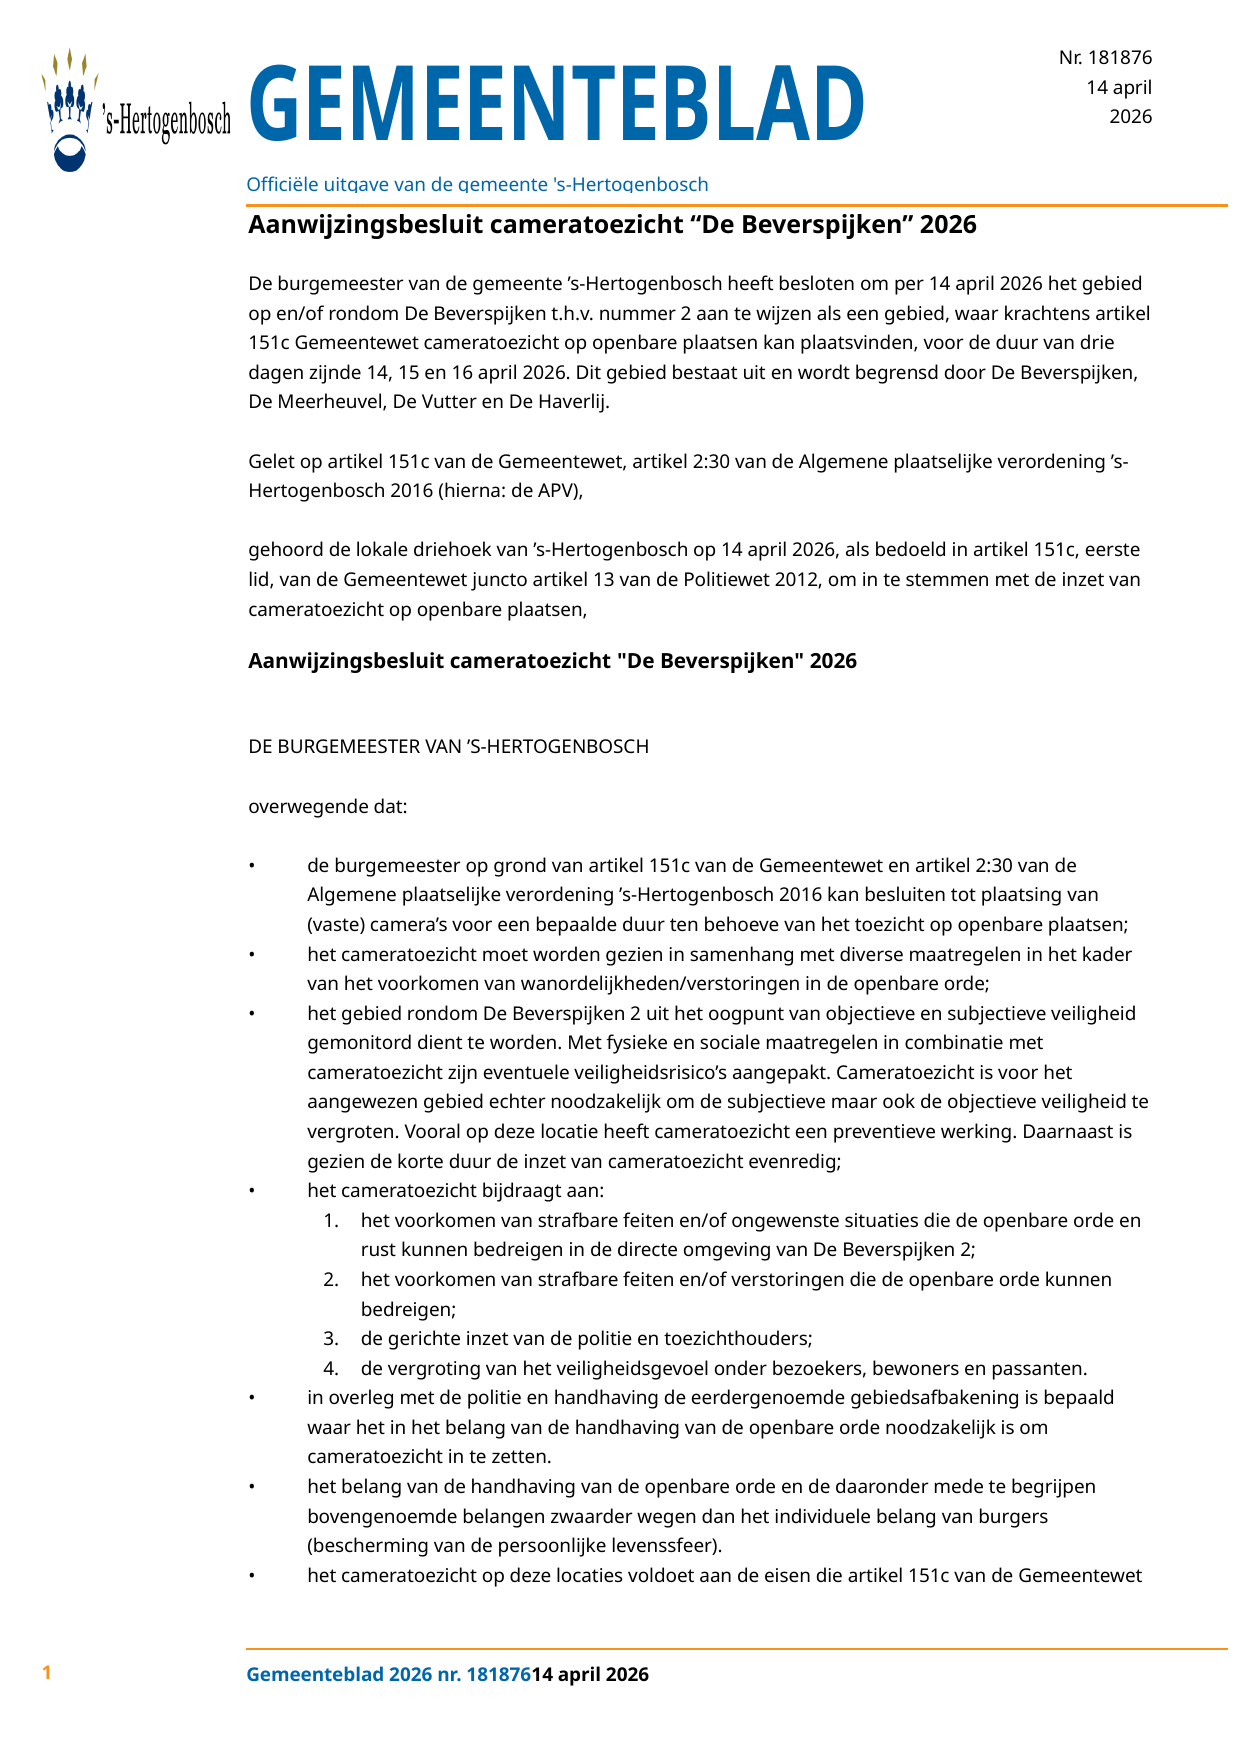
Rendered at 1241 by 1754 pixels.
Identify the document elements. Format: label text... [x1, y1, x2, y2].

list de gerichte inzet van de politie en toezichthouders; [323, 1325, 1152, 1351]
list het voorkomen van strafbare feiten en/of ongewenste situaties die de openbare orde en rust kunnen bedreigen in de directe omgeving van De Beverspijken 2; [323, 1207, 1152, 1262]
text DE BURGEMEESTER VAN ’S-HERTOGENBOSCH [248, 734, 1152, 759]
text Aanwijzingsbesluit cameratoezicht “De Beverspijken” 2026 [248, 207, 1152, 241]
list de burgemeester op grond van artikel 151c van de Gemeentewet en artikel 2:30 van de Algemene plaatselijke verordening ’s-Hertogenbosch 2016 kan besluiten tot plaatsing van (vaste) camera’s voor een bepaalde duur ten behoeve van het toezicht op openbare plaatsen; [248, 852, 1152, 937]
list het voorkomen van strafbare feiten en/of verstoringen die de openbare orde kunnen bedreigen; [323, 1266, 1152, 1322]
list het cameratoezicht bijdraagt aan: [248, 1177, 1152, 1203]
list in overleg met de politie en handhaving de eerdergenoemde gebiedsafbakening is bepaald waar het in het belang van de handhaving van de openbare orde noodzakelijk is om cameratoezicht in te zetten. [248, 1384, 1152, 1469]
list het cameratoezicht op deze locaties voldoet aan de eisen die artikel 151c van de Gemeentewet [248, 1562, 1152, 1588]
list het gebied rondom De Beverspijken 2 uit het oogpunt van objectieve en subjectieve veiligheid gemonitord dient te worden. Met fysieke en sociale maatregelen in combinatie met cameratoezicht zijn eventuele veiligheidsrisico’s aangepakt. Cameratoezicht is voor het aangewezen gebied echter noodzakelijk om de subjectieve maar ook de objectieve veiligheid te vergroten. Vooral op deze locatie heeft cameratoezicht een preventieve werking. Daarnaast is gezien de korte duur de inzet van cameratoezicht evenredig; [248, 1000, 1152, 1174]
text De burgemeester van de gemeente ’s-Hertogenbosch heeft besloten om per 14 april 2026 het gebied op en/of rondom De Beverspijken t.h.v. nummer 2 aan te wijzen als een gebied, waar krachtens artikel 151c Gemeentewet cameratoezicht op openbare plaatsen kan plaatsvinden, voor de duur van drie dagen zijnde 14, 15 en 16 april 2026. Dit gebied bestaat uit en wordt begrensd door De Beverspijken, De Meerheuvel, De Vutter en De Haverlij. [248, 270, 1152, 414]
list het cameratoezicht moet worden gezien in samenhang met diverse maatregelen in het kader van het voorkomen van wanordelijkheden/verstoringen in de openbare orde; [248, 941, 1152, 996]
text Aanwijzingsbesluit cameratoezicht "De Beverspijken" 2026 [248, 646, 1152, 674]
text overwegende dat: [248, 793, 1152, 819]
picture [41, 47, 231, 172]
text Gelet op artikel 151c van de Gemeentewet, artikel 2:30 van de Algemene plaatselijke verordening ’s-Hertogenbosch 2016 (hierna: de APV), [248, 448, 1152, 503]
list het belang van de handhaving van de openbare orde en de daaronder mede te begrijpen bovengenoemde belangen zwaarder wegen dan het individuele belang van burgers (bescherming van de persoonlijke levenssfeer). [248, 1473, 1152, 1558]
text gehoord de lokale driehoek van ’s-Hertogenbosch op 14 april 2026, als bedoeld in artikel 151c, eerste lid, van de Gemeentewet juncto artikel 13 van de Politiewet 2012, om in te stemmen met de inzet van cameratoezicht op openbare plaatsen, [248, 537, 1152, 621]
list de vergroting van het veiligheidsgevoel onder bezoekers, bewoners en passanten. [323, 1355, 1152, 1381]
